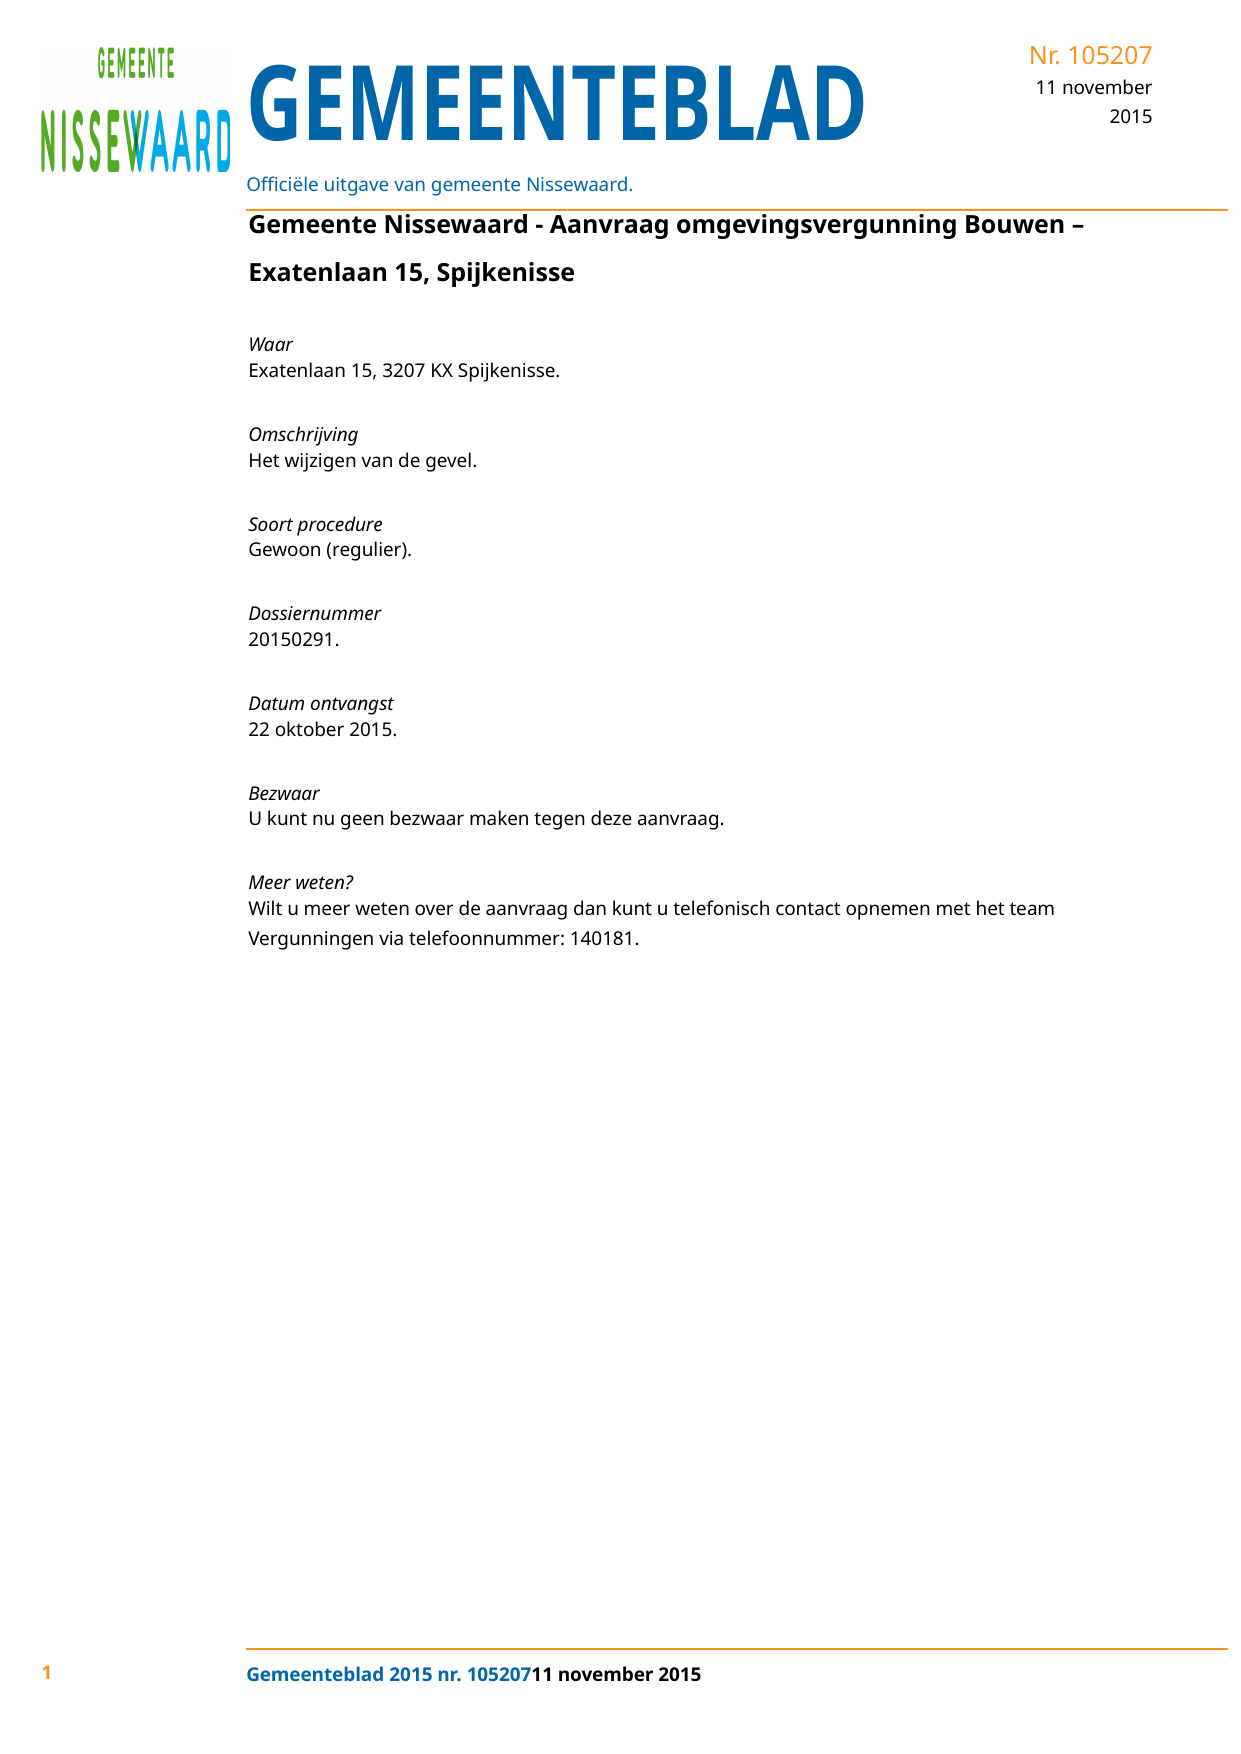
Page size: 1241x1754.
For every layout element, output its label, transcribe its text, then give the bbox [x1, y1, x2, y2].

text Waar [248, 331, 1152, 357]
picture [201, 122, 206, 138]
picture [41, 47, 231, 172]
text Wilt u meer weten over de aanvraag dan kunt u telefonisch contact opnemen met het team Vergunningen via telefoonnummer: 140181. [248, 895, 1152, 951]
text 20150291. [248, 626, 1152, 652]
text Gewoon (regulier). [248, 537, 1152, 562]
text Omschrijving [248, 421, 1152, 447]
picture [176, 157, 187, 172]
text Meer weten? [248, 869, 1152, 895]
text Bezwaar [248, 780, 1152, 806]
picture [154, 157, 165, 172]
picture [200, 151, 206, 172]
text Datum ontvangst [248, 690, 1152, 716]
text 22 oktober 2015. [248, 716, 1152, 742]
text U kunt nu geen bezwaar maken tegen deze aanvraag. [248, 806, 1152, 831]
picture [222, 122, 227, 160]
text Gemeente Nissewaard - Aanvraag omgevingsvergunning Bouwen – Exatenlaan 15, Spijkenisse [248, 211, 1152, 288]
text Dossiernummer [248, 601, 1152, 626]
text Soort procedure [248, 511, 1152, 537]
text Exatenlaan 15, 3207 KX Spijkenisse. [248, 357, 1152, 383]
text Het wijzigen van de gevel. [248, 447, 1152, 473]
